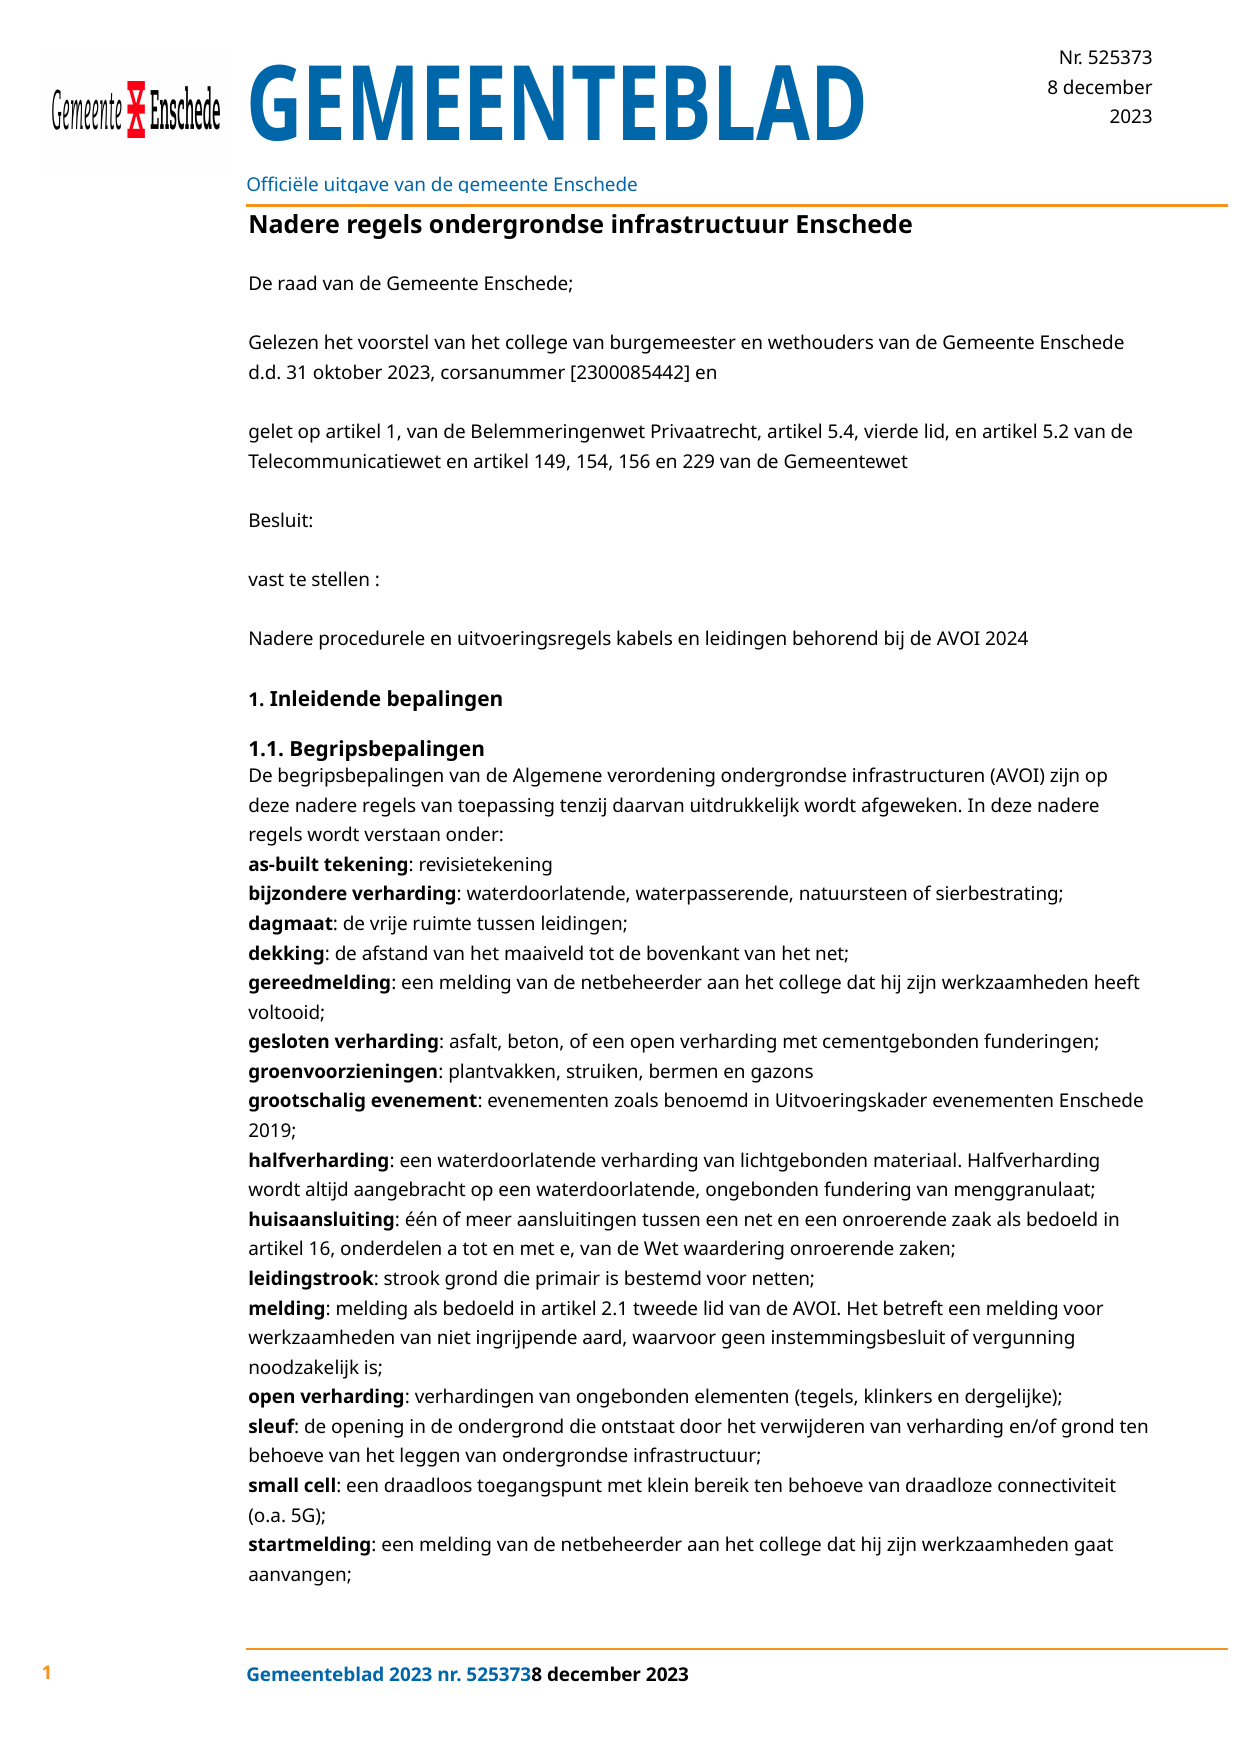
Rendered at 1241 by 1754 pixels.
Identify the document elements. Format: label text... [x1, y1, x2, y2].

text gereedmelding: een melding van de netbeheerder aan het college dat hij zijn werkzaamheden heeft voltooid; [248, 969, 1152, 1024]
text open verharding: verhardingen van ongebonden elementen (tegels, klinkers en dergelijke); [248, 1383, 1152, 1409]
text leidingstrook: strook grond die primair is bestemd voor netten; [248, 1265, 1152, 1291]
text halfverharding: een waterdoorlatende verharding van lichtgebonden materiaal. Halfverharding wordt altijd aangebracht op een waterdoorlatende, ongebonden fundering van menggranulaat; [248, 1147, 1152, 1202]
text 1. Inleidende bepalingen [248, 684, 1152, 713]
text Nadere procedurele en uitvoeringsregels kabels en leidingen behorend bij de AVOI 2024 [248, 625, 1152, 651]
text sleuf: de opening in de ondergrond die ontstaat door het verwijderen van verharding en/of grond ten behoeve van het leggen van ondergrondse infrastructuur; [248, 1413, 1152, 1468]
text as-built tekening: revisietekening [248, 851, 1152, 877]
text Nadere regels ondergrondse infrastructuur Enschede [248, 207, 1152, 241]
text Gelezen het voorstel van het college van burgemeester en wethouders van de Gemeente Enschede d.d. 31 oktober 2023, corsanummer [2300085442] en [248, 329, 1152, 385]
text 1.1. Begripsbepalingen [248, 734, 1152, 762]
text dekking: de afstand van het maaiveld tot de bovenkant van het net; [248, 940, 1152, 965]
text startmelding: een melding van de netbeheerder aan het college dat hij zijn werkzaamheden gaat aanvangen; [248, 1531, 1152, 1587]
text De begripsbepalingen van de Algemene verordening ondergrondse infrastructuren (AVOI) zijn op deze nadere regels van toepassing tenzij daarvan uitdrukkelijk wordt afgeweken. In deze nadere regels wordt verstaan onder: [248, 762, 1152, 847]
text gelet op artikel 1, van de Belemmeringenwet Privaatrecht, artikel 5.4, vierde lid, en artikel 5.2 van de Telecommunicatiewet en artikel 149, 154, 156 en 229 van de Gemeentewet [248, 418, 1152, 473]
text De raad van de Gemeente Enschede; [248, 270, 1152, 296]
text grootschalig evenement: evenementen zoals benoemd in Uitvoeringskader evenementen Enschede 2019; [248, 1088, 1152, 1143]
text dagmaat: de vrije ruimte tussen leidingen; [248, 910, 1152, 936]
text huisaansluiting: één of meer aansluitingen tussen een net en een onroerende zaak als bedoeld in artikel 16, onderdelen a tot en met e, van de Wet waardering onroerende zaken; [248, 1206, 1152, 1261]
text vast te stellen : [248, 566, 1152, 592]
text small cell: een draadloos toegangspunt met klein bereik ten behoeve van draadloze connectiviteit (o.a. 5G); [248, 1472, 1152, 1527]
picture [41, 47, 231, 172]
text gesloten verharding: asfalt, beton, of een open verharding met cementgebonden funderingen; [248, 1028, 1152, 1054]
text Besluit: [248, 507, 1152, 533]
text groenvoorzieningen: plantvakken, struiken, bermen en gazons [248, 1058, 1152, 1084]
text bijzondere verharding: waterdoorlatende, waterpasserende, natuursteen of sierbestrating; [248, 881, 1152, 906]
text melding: melding als bedoeld in artikel 2.1 tweede lid van de AVOI. Het betreft een melding voor werkzaamheden van niet ingrijpende aard, waarvoor geen instemmingsbesluit of vergunning noodzakelijk is; [248, 1295, 1152, 1379]
